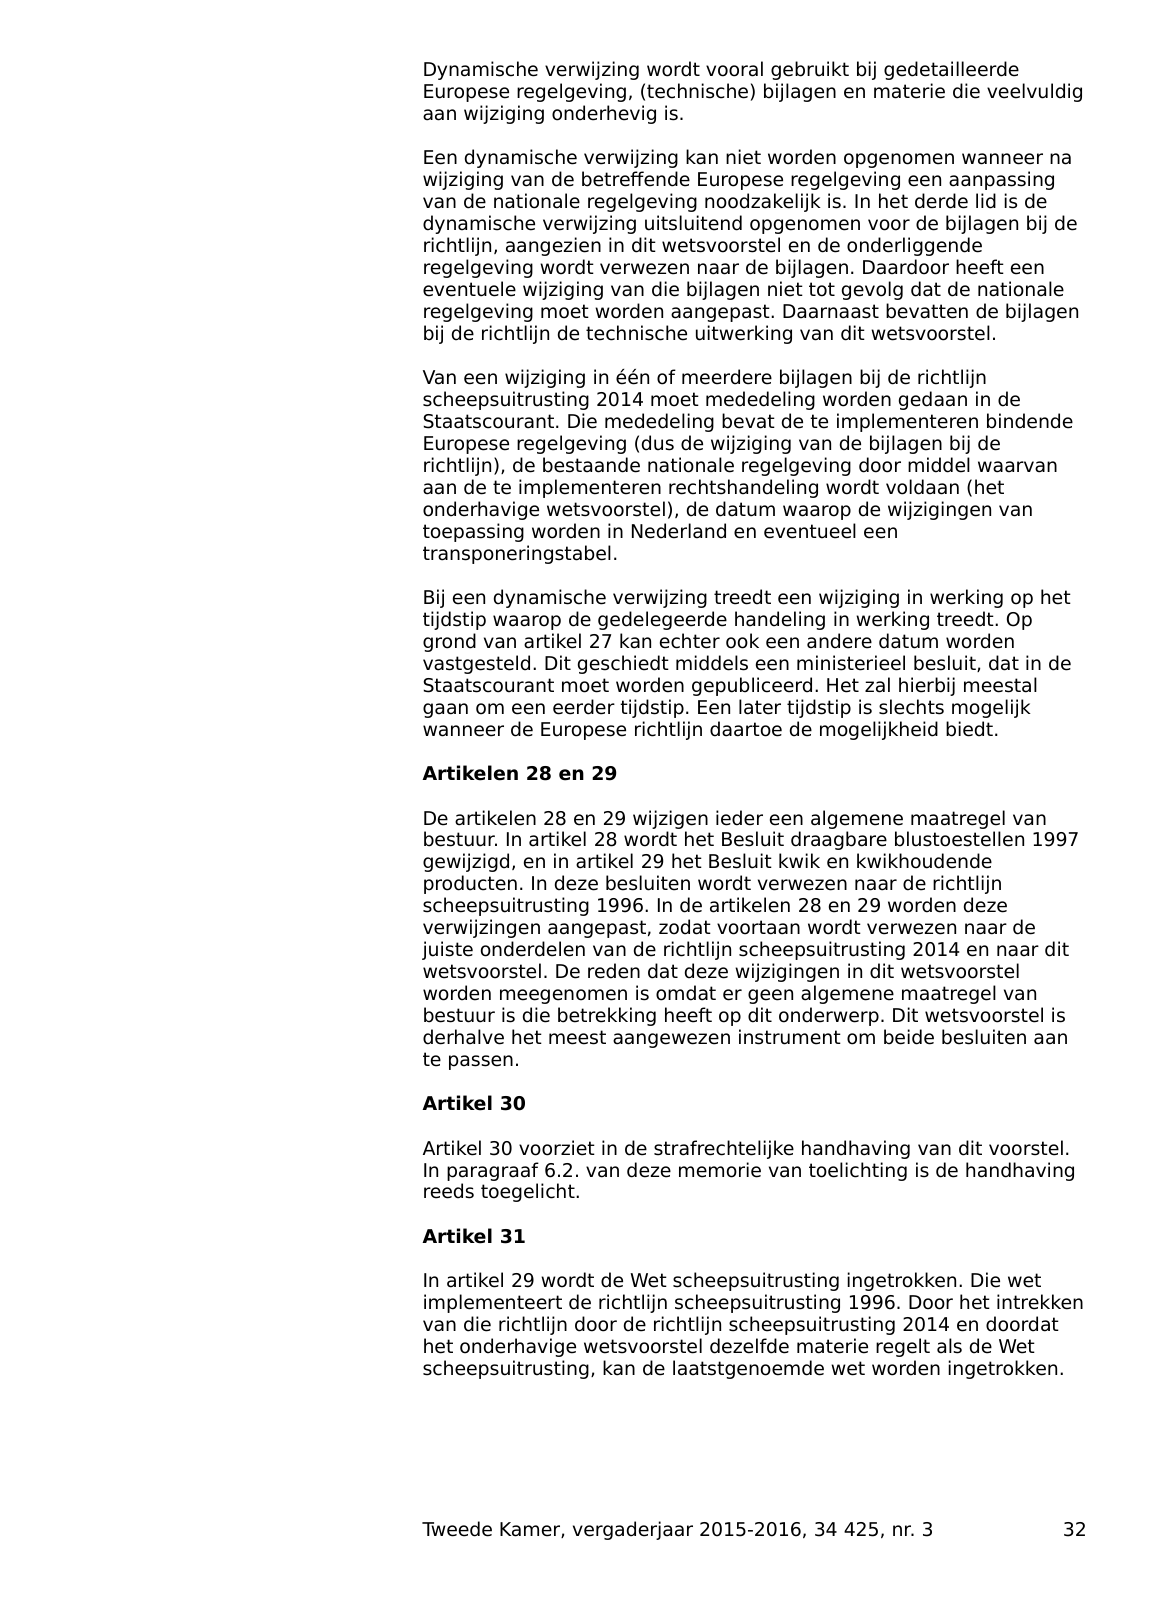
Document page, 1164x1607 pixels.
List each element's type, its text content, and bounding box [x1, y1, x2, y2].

text Van een wijziging in één of meerdere bijlagen bij de richtlijn scheepsuitrusting 2014 moet mededeling worden gedaan in de Staatscourant. Die mededeling bevat de te implementeren bindende Europese regelgeving (dus de wijziging van de bijlagen bij de richtlijn), de bestaande nationale regelgeving door middel waarvan aan de te implementeren rechtshandeling wordt voldaan (het onderhavige wetsvoorstel), de datum waarop de wijzigingen van toepassing worden in Nederland en eventueel een transponeringstabel. [422, 367, 1087, 565]
subtitle Artikel 31 [422, 1226, 1087, 1248]
text Artikel 30 voorziet in de strafrechtelijke handhaving van dit voorstel. In paragraaf 6.2. van deze memorie van toelichting is de handhaving reeds toegelicht. [422, 1137, 1087, 1203]
subtitle Artikelen 28 en 29 [422, 763, 1087, 785]
text In artikel 29 wordt de Wet scheepsuitrusting ingetrokken. Die wet implementeert de richtlijn scheepsuitrusting 1996. Door het intrekken van die richtlijn door de richtlijn scheepsuitrusting 2014 en doordat het onderhavige wetsvoorstel dezelfde materie regelt als de Wet scheepsuitrusting, kan de laatstgenoemde wet worden ingetrokken. [422, 1270, 1087, 1380]
text De artikelen 28 en 29 wijzigen ieder een algemene maatregel van bestuur. In artikel 28 wordt het Besluit draagbare blustoestellen 1997 gewijzigd, en in artikel 29 het Besluit kwik en kwikhoudende producten. In deze besluiten wordt verwezen naar de richtlijn scheepsuitrusting 1996. In de artikelen 28 en 29 worden deze verwijzingen aangepast, zodat voortaan wordt verwezen naar de juiste onderdelen van de richtlijn scheepsuitrusting 2014 en naar dit wetsvoorstel. De reden dat deze wijzigingen in dit wetsvoorstel worden meegenomen is omdat er geen algemene maatregel van bestuur is die betrekking heeft op dit onderwerp. Dit wetsvoorstel is derhalve het meest aangewezen instrument om beide besluiten aan te passen. [422, 807, 1087, 1071]
subtitle Artikel 30 [422, 1093, 1087, 1115]
text Een dynamische verwijzing kan niet worden opgenomen wanneer na wijziging van de betreffende Europese regelgeving een aanpassing van de nationale regelgeving noodzakelijk is. In het derde lid is de dynamische verwijzing uitsluitend opgenomen voor de bijlagen bij de richtlijn, aangezien in dit wetsvoorstel en de onderliggende regelgeving wordt verwezen naar de bijlagen. Daardoor heeft een eventuele wijziging van die bijlagen niet tot gevolg dat de nationale regelgeving moet worden aangepast. Daarnaast bevatten de bijlagen bij de richtlijn de technische uitwerking van dit wetsvoorstel. [422, 147, 1087, 345]
text Bij een dynamische verwijzing treedt een wijziging in werking op het tijdstip waarop de gedelegeerde handeling in werking treedt. Op grond van artikel 27 kan echter ook een andere datum worden vastgesteld. Dit geschiedt middels een ministerieel besluit, dat in de Staatscourant moet worden gepubliceerd. Het zal hierbij meestal gaan om een eerder tijdstip. Een later tijdstip is slechts mogelijk wanneer de Europese richtlijn daartoe de mogelijkheid biedt. [422, 587, 1087, 741]
text Dynamische verwijzing wordt vooral gebruikt bij gedetailleerde Europese regelgeving, (technische) bijlagen en materie die veelvuldig aan wijziging onderhevig is. [422, 59, 1087, 125]
